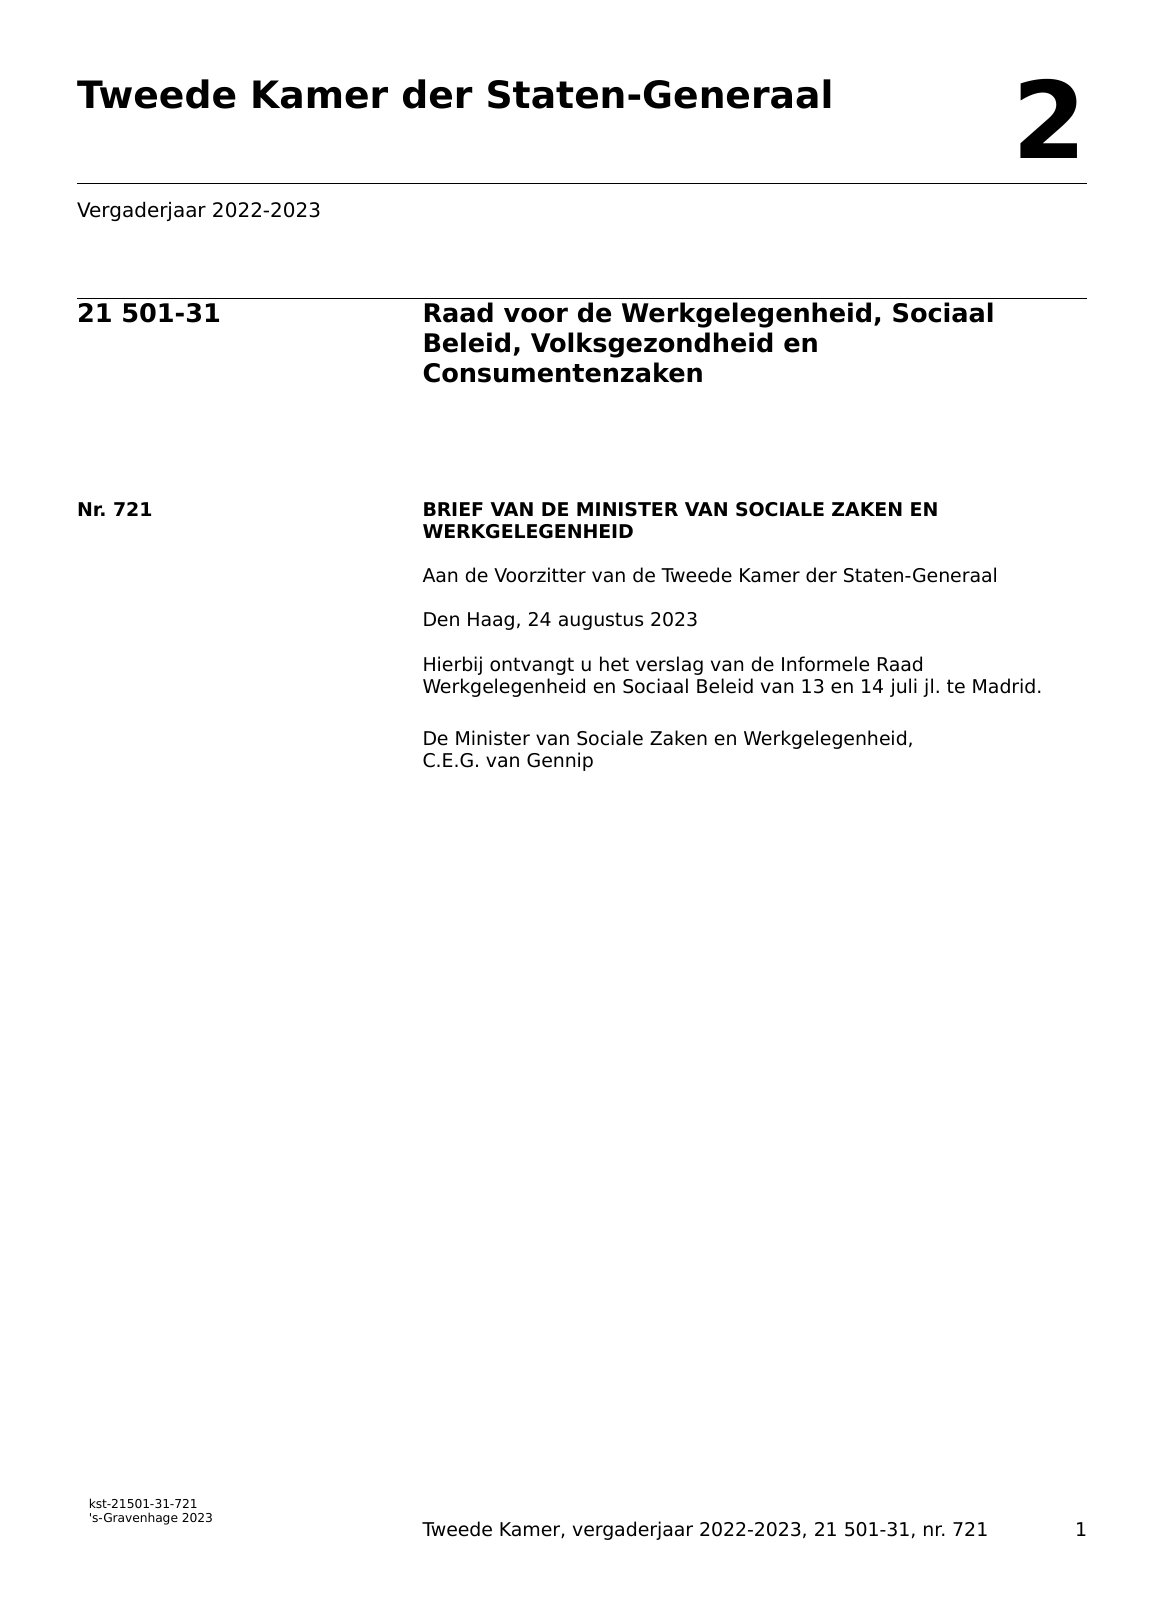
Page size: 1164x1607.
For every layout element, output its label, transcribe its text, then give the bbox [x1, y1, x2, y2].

text kst-21501-31-721 [88, 1497, 323, 1511]
text Aan de Voorzitter van de Tweede Kamer der Staten-Generaal [422, 565, 1087, 587]
table_cell Vergaderjaar 2022-2023 [77, 184, 1087, 298]
table_header 2 [886, 59, 1087, 183]
text De Minister van Sociale Zaken en Werkgelegenheid, C.E.G. van Gennip [422, 727, 1087, 771]
text Den Haag, 24 augustus 2023 [422, 609, 1087, 631]
text 's-Gravenhage 2023 [88, 1511, 323, 1525]
subtitle Nr. 721 BRIEF VAN DE MINISTER VAN SOCIALE ZAKEN EN WERKGELEGENHEID [77, 499, 1087, 543]
text Hierbij ontvangt u het verslag van de Informele Raad Werkgelegenheid en Sociaal Beleid van 13 en 14 juli jl. te Madrid. [422, 653, 1087, 697]
subtitle 21 501-31 Raad voor de Werkgelegenheid, Sociaal Beleid, Volksgezondheid en Consumentenzaken [77, 299, 1087, 388]
table_header Tweede Kamer der Staten-Generaal [77, 59, 886, 183]
